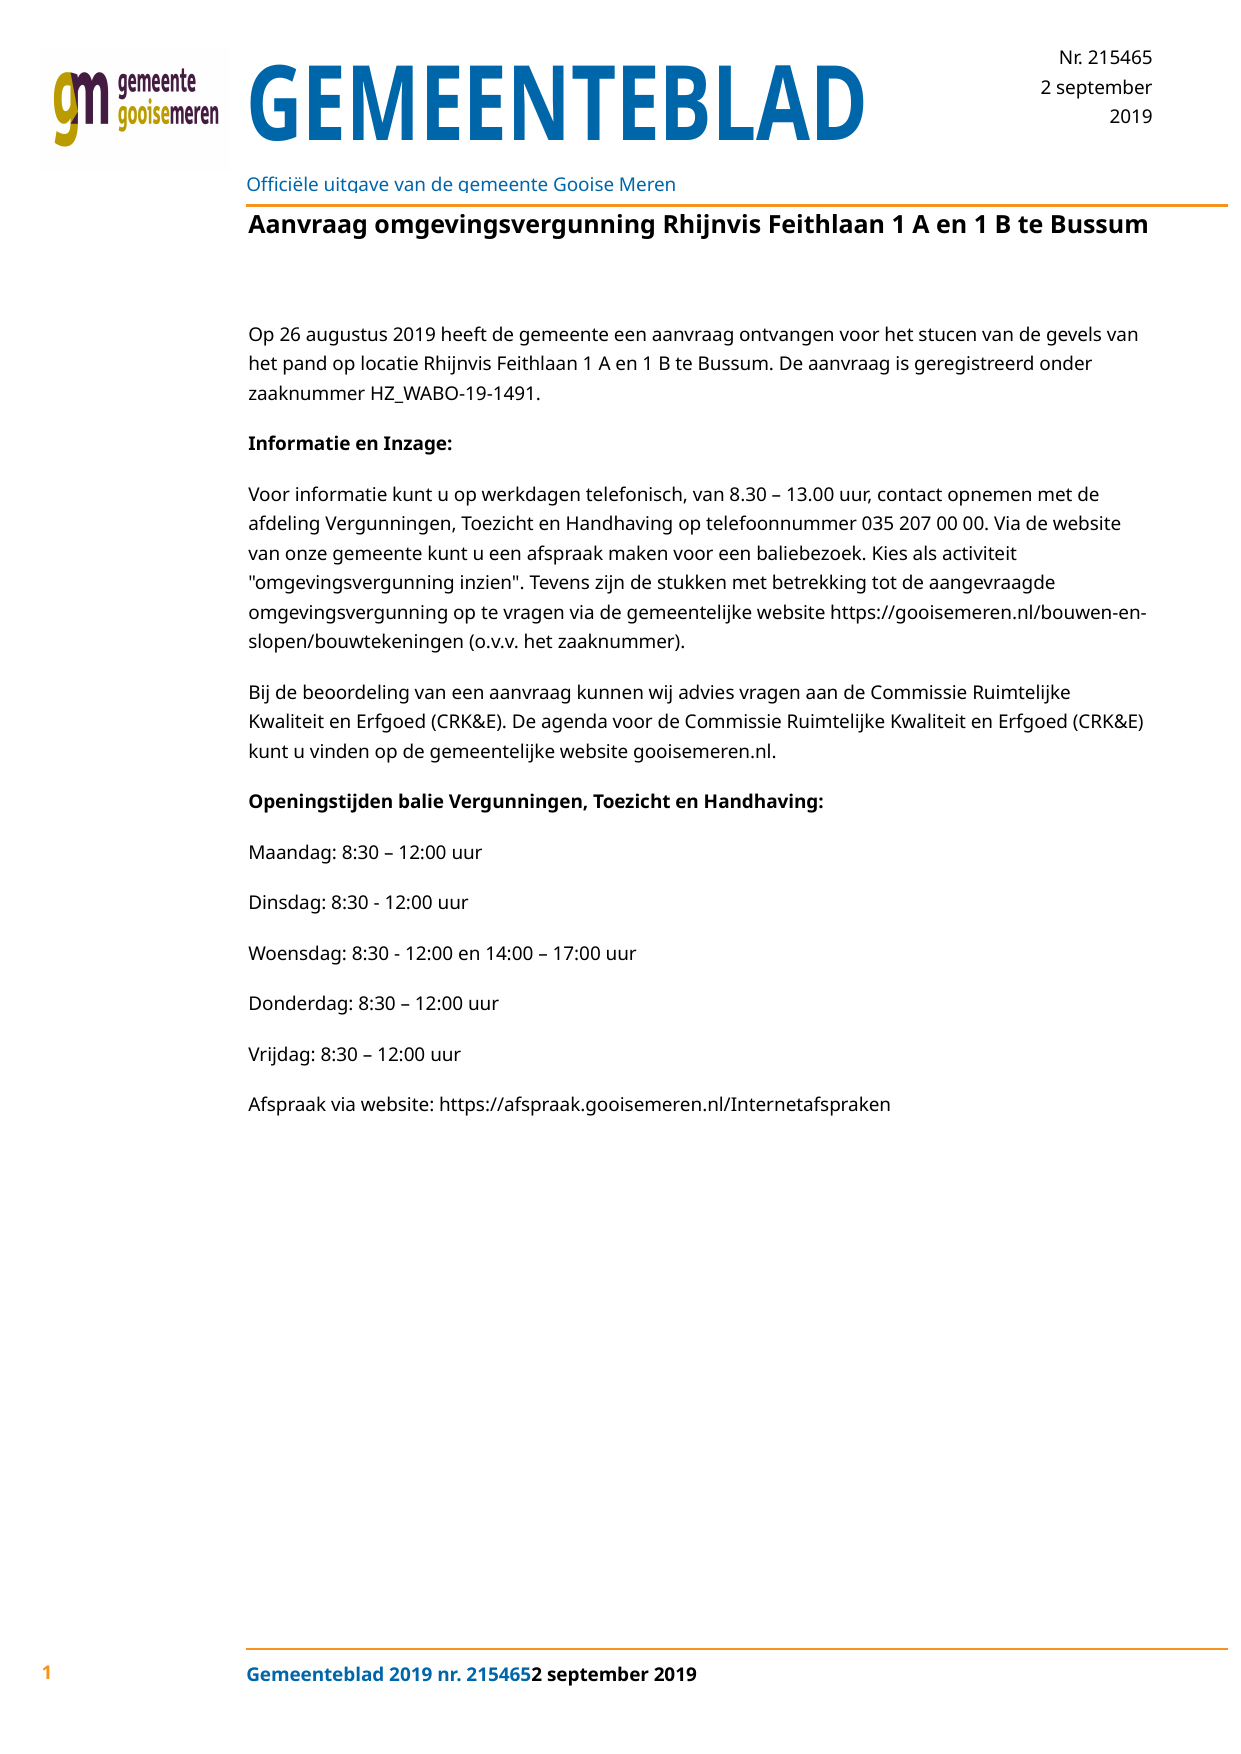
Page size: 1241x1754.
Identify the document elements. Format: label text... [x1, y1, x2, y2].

text Voor informatie kunt u op werkdagen telefonisch, van 8.30 – 13.00 uur, contact opnemen met de afdeling Vergunningen, Toezicht en Handhaving op telefoonnummer 035 207 00 00. Via de website van onze gemeente kunt u een afspraak maken voor een baliebezoek. Kies als activiteit "omgevingsvergunning inzien". Tevens zijn de stukken met betrekking tot de aangevraagde omgevingsvergunning op te vragen via de gemeentelijke website https://gooisemeren.nl/bouwen-en-slopen/bouwtekeningen (o.v.v. het zaaknummer). [248, 481, 1152, 654]
text Maandag: 8:30 – 12:00 uur [248, 839, 1152, 865]
text Aanvraag omgevingsvergunning Rhijnvis Feithlaan 1 A en 1 B te Bussum [248, 207, 1152, 241]
text Openingstijden balie Vergunningen, Toezicht en Handhaving: [248, 789, 1152, 814]
picture [41, 47, 231, 172]
text Afspraak via website: https://afspraak.gooisemeren.nl/Internetafspraken [248, 1091, 1152, 1117]
text Donderdag: 8:30 – 12:00 uur [248, 990, 1152, 1016]
text Woensdag: 8:30 - 12:00 en 14:00 – 17:00 uur [248, 940, 1152, 966]
text Vrijdag: 8:30 – 12:00 uur [248, 1041, 1152, 1066]
text Dinsdag: 8:30 - 12:00 uur [248, 889, 1152, 915]
text Bij de beoordeling van een aanvraag kunnen wij advies vragen aan de Commissie Ruimtelijke Kwaliteit en Erfgoed (CRK&E). De agenda voor de Commissie Ruimtelijke Kwaliteit en Erfgoed (CRK&E) kunt u vinden op de gemeentelijke website gooisemeren.nl. [248, 679, 1152, 764]
text Op 26 augustus 2019 heeft de gemeente een aanvraag ontvangen voor het stucen van de gevels van het pand op locatie Rhijnvis Feithlaan 1 A en 1 B te Bussum. De aanvraag is geregistreerd onder zaaknummer HZ_WABO-19-1491. [248, 321, 1152, 406]
text Informatie en Inzage: [248, 430, 1152, 456]
